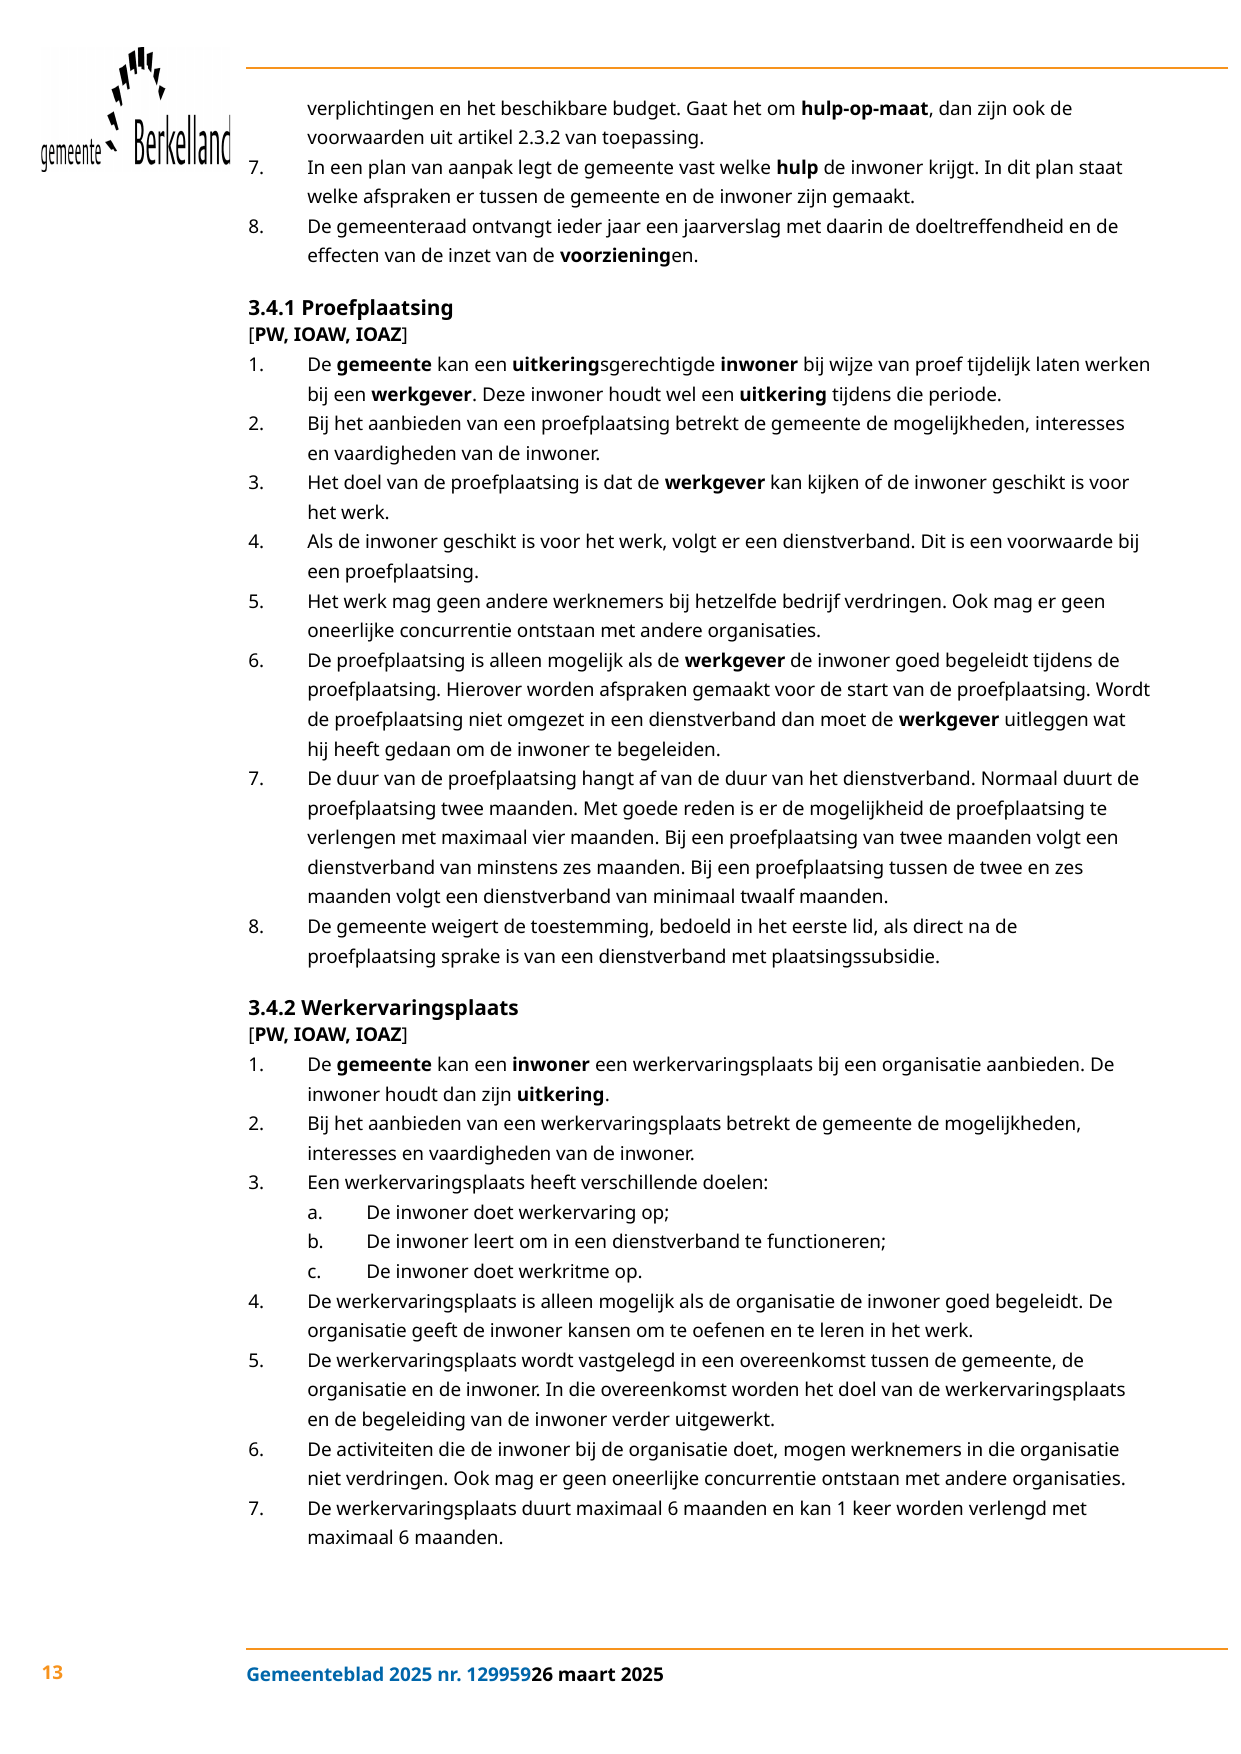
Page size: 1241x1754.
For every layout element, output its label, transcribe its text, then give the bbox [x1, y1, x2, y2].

list Bij het aanbieden van een werkervaringsplaats betrekt de gemeente de mogelijkheden, interesses en vaardigheden van de inwoner. [248, 1110, 1152, 1166]
list De gemeente kan een inwoner een werkervaringsplaats bij een organisatie aanbieden. De inwoner houdt dan zijn uitkering. [248, 1051, 1152, 1107]
list De werkervaringsplaats is alleen mogelijk als de organisatie de inwoner goed begeleidt. De organisatie geeft de inwoner kansen om te oefenen en te leren in het werk. [248, 1288, 1152, 1343]
list De gemeente kan een uitkeringsgerechtigde inwoner bij wijze van proef tijdelijk laten werken bij een werkgever. Deze inwoner houdt wel een uitkering tijdens die periode. [248, 351, 1152, 406]
list De proefplaatsing is alleen mogelijk als de werkgever de inwoner goed begeleidt tijdens de proefplaatsing. Hierover worden afspraken gemaakt voor de start van de proefplaatsing. Wordt de proefplaatsing niet omgezet in een dienstverband dan moet de werkgever uitleggen wat hij heeft gedaan om de inwoner te begeleiden. [248, 647, 1152, 761]
list Het werk mag geen andere werknemers bij hetzelfde bedrijf verdringen. Ook mag er geen oneerlijke concurrentie ontstaan met andere organisaties. [248, 588, 1152, 643]
list Als de inwoner geschikt is voor het werk, volgt er een dienstverband. Dit is een voorwaarde bij een proefplaatsing. [248, 529, 1152, 584]
list Een werkervaringsplaats heeft verschillende doelen: [248, 1169, 1152, 1195]
text [PW, IOAW, IOAZ] [248, 322, 1152, 347]
list De werkervaringsplaats duurt maximaal 6 maanden en kan 1 keer worden verlengd met maximaal 6 maanden. [248, 1495, 1152, 1550]
list De activiteiten die de inwoner bij de organisatie doet, mogen werknemers in die organisatie niet verdringen. Ook mag er geen oneerlijke concurrentie ontstaan met andere organisaties. [248, 1436, 1152, 1491]
text 3.4.2 Werkervaringsplaats [248, 993, 1152, 1022]
list Het doel van de proefplaatsing is dat de werkgever kan kijken of de inwoner geschikt is voor het werk. [248, 469, 1152, 525]
list De inwoner doet werkritme op. [307, 1258, 1152, 1284]
list In een plan van aanpak legt de gemeente vast welke hulp de inwoner krijgt. In dit plan staat welke afspraken er tussen de gemeente en de inwoner zijn gemaakt. [248, 154, 1152, 209]
list De gemeenteraad ontvangt ieder jaar een jaarverslag met daarin de doeltreffendheid en de effecten van de inzet van de voorzieningen. [248, 213, 1152, 268]
list De werkervaringsplaats wordt vastgelegd in een overeenkomst tussen de gemeente, de organisatie en de inwoner. In die overeenkomst worden het doel van de werkervaringsplaats en de begeleiding van de inwoner verder uitgewerkt. [248, 1347, 1152, 1432]
list verplichtingen en het beschikbare budget. Gaat het om hulp-op-maat, dan zijn ook de voorwaarden uit artikel 2.3.2 van toepassing. [248, 95, 1152, 150]
list De duur van de proefplaatsing hangt af van de duur van het dienstverband. Normaal duurt de proefplaatsing twee maanden. Met goede reden is er de mogelijkheid de proefplaatsing te verlengen met maximaal vier maanden. Bij een proefplaatsing van twee maanden volgt een dienstverband van minstens zes maanden. Bij een proefplaatsing tussen de twee en zes maanden volgt een dienstverband van minimaal twaalf maanden. [248, 765, 1152, 909]
list De gemeente weigert de toestemming, bedoeld in het eerste lid, als direct na de proefplaatsing sprake is van een dienstverband met plaatsingssubsidie. [248, 913, 1152, 968]
picture [41, 47, 231, 172]
text 3.4.1 Proefplaatsing [248, 293, 1152, 322]
text [PW, IOAW, IOAZ] [248, 1022, 1152, 1047]
list Bij het aanbieden van een proefplaatsing betrekt de gemeente de mogelijkheden, interesses en vaardigheden van de inwoner. [248, 410, 1152, 466]
list De inwoner doet werkervaring op; [307, 1199, 1152, 1225]
list De inwoner leert om in een dienstverband te functioneren; [307, 1229, 1152, 1254]
